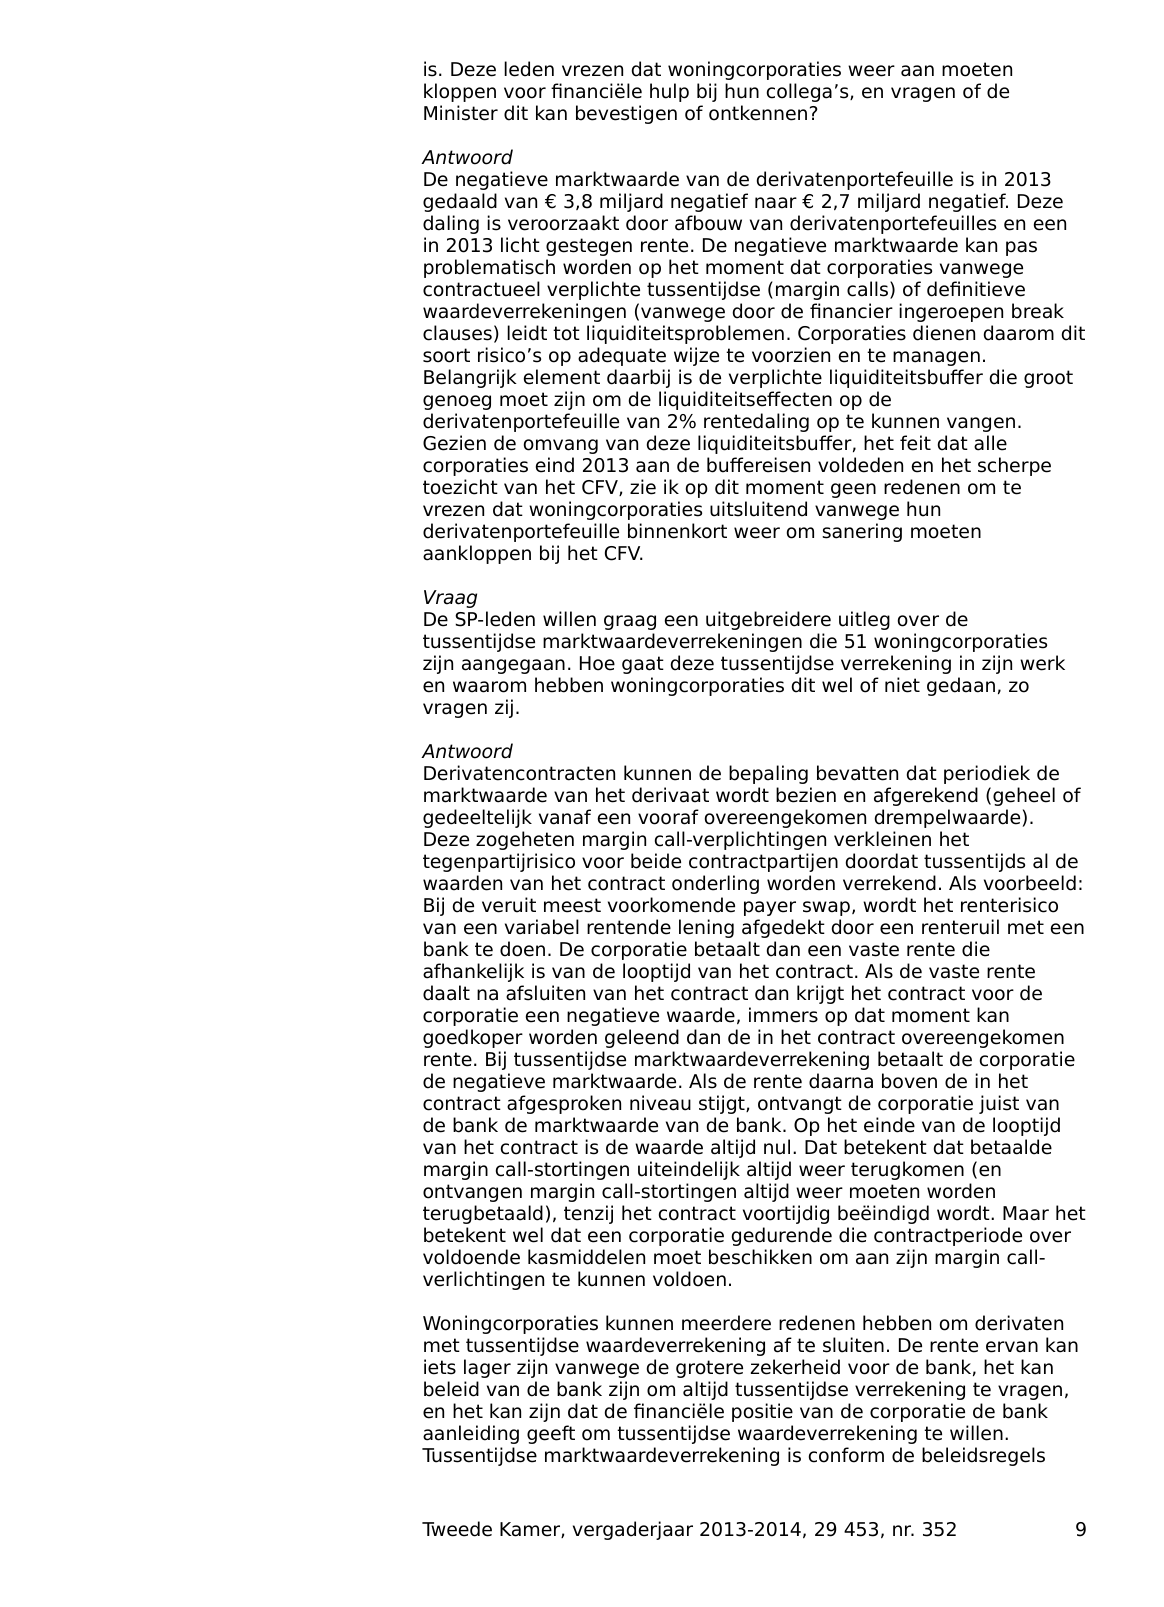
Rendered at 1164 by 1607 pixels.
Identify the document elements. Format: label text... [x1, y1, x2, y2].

text Antwoord [422, 147, 1087, 169]
text Antwoord [422, 741, 1087, 763]
text Woningcorporaties kunnen meerdere redenen hebben om derivaten met tussentijdse waardeverrekening af te sluiten. De rente ervan kan iets lager zijn vanwege de grotere zekerheid voor de bank, het kan beleid van de bank zijn om altijd tussentijdse verrekening te vragen, en het kan zijn dat de financiële positie van de corporatie de bank aanleiding geeft om tussentijdse waardeverrekening te willen. Tussentijdse marktwaardeverrekening is conform de beleidsregels [422, 1313, 1087, 1467]
text De negatieve marktwaarde van de derivatenportefeuille is in 2013 gedaald van € 3,8 miljard negatief naar € 2,7 miljard negatief. Deze daling is veroorzaakt door afbouw van derivatenportefeuilles en een in 2013 licht gestegen rente. De negatieve marktwaarde kan pas problematisch worden op het moment dat corporaties vanwege contractueel verplichte tussentijdse (margin calls) of definitieve waardeverrekeningen (vanwege door de financier ingeroepen break clauses) leidt tot liquiditeitsproblemen. Corporaties dienen daarom dit soort risico’s op adequate wijze te voorzien en te managen. Belangrijk element daarbij is de verplichte liquiditeitsbuffer die groot genoeg moet zijn om de liquiditeitseffecten op de derivatenportefeuille van 2% rentedaling op te kunnen vangen. Gezien de omvang van deze liquiditeitsbuffer, het feit dat alle corporaties eind 2013 aan de buffereisen voldeden en het scherpe toezicht van het CFV, zie ik op dit moment geen redenen om te vrezen dat woningcorporaties uitsluitend vanwege hun derivatenportefeuille binnenkort weer om sanering moeten aankloppen bij het CFV. [422, 169, 1087, 565]
text is. Deze leden vrezen dat woningcorporaties weer aan moeten kloppen voor financiële hulp bij hun collega’s, en vragen of de Minister dit kan bevestigen of ontkennen? [422, 59, 1087, 125]
text Derivatencontracten kunnen de bepaling bevatten dat periodiek de marktwaarde van het derivaat wordt bezien en afgerekend (geheel of gedeeltelijk vanaf een vooraf overeengekomen drempelwaarde). Deze zogeheten margin call-verplichtingen verkleinen het tegenpartijrisico voor beide contractpartijen doordat tussentijds al de waarden van het contract onderling worden verrekend. Als voorbeeld: Bij de veruit meest voorkomende payer swap, wordt het renterisico van een variabel rentende lening afgedekt door een renteruil met een bank te doen. De corporatie betaalt dan een vaste rente die afhankelijk is van de looptijd van het contract. Als de vaste rente daalt na afsluiten van het contract dan krijgt het contract voor de corporatie een negatieve waarde, immers op dat moment kan goedkoper worden geleend dan de in het contract overeengekomen rente. Bij tussentijdse marktwaardeverrekening betaalt de corporatie de negatieve marktwaarde. Als de rente daarna boven de in het contract afgesproken niveau stijgt, ontvangt de corporatie juist van de bank de marktwaarde van de bank. Op het einde van de looptijd van het contract is de waarde altijd nul. Dat betekent dat betaalde margin call-stortingen uiteindelijk altijd weer terugkomen (en ontvangen margin call-stortingen altijd weer moeten worden terugbetaald), tenzij het contract voortijdig beëindigd wordt. Maar het betekent wel dat een corporatie gedurende die contractperiode over voldoende kasmiddelen moet beschikken om aan zijn margin call-verlichtingen te kunnen voldoen. [422, 763, 1087, 1291]
text De SP-leden willen graag een uitgebreidere uitleg over de tussentijdse marktwaardeverrekeningen die 51 woningcorporaties zijn aangegaan. Hoe gaat deze tussentijdse verrekening in zijn werk en waarom hebben woningcorporaties dit wel of niet gedaan, zo vragen zij. [422, 609, 1087, 719]
text Vraag [422, 587, 1087, 609]
